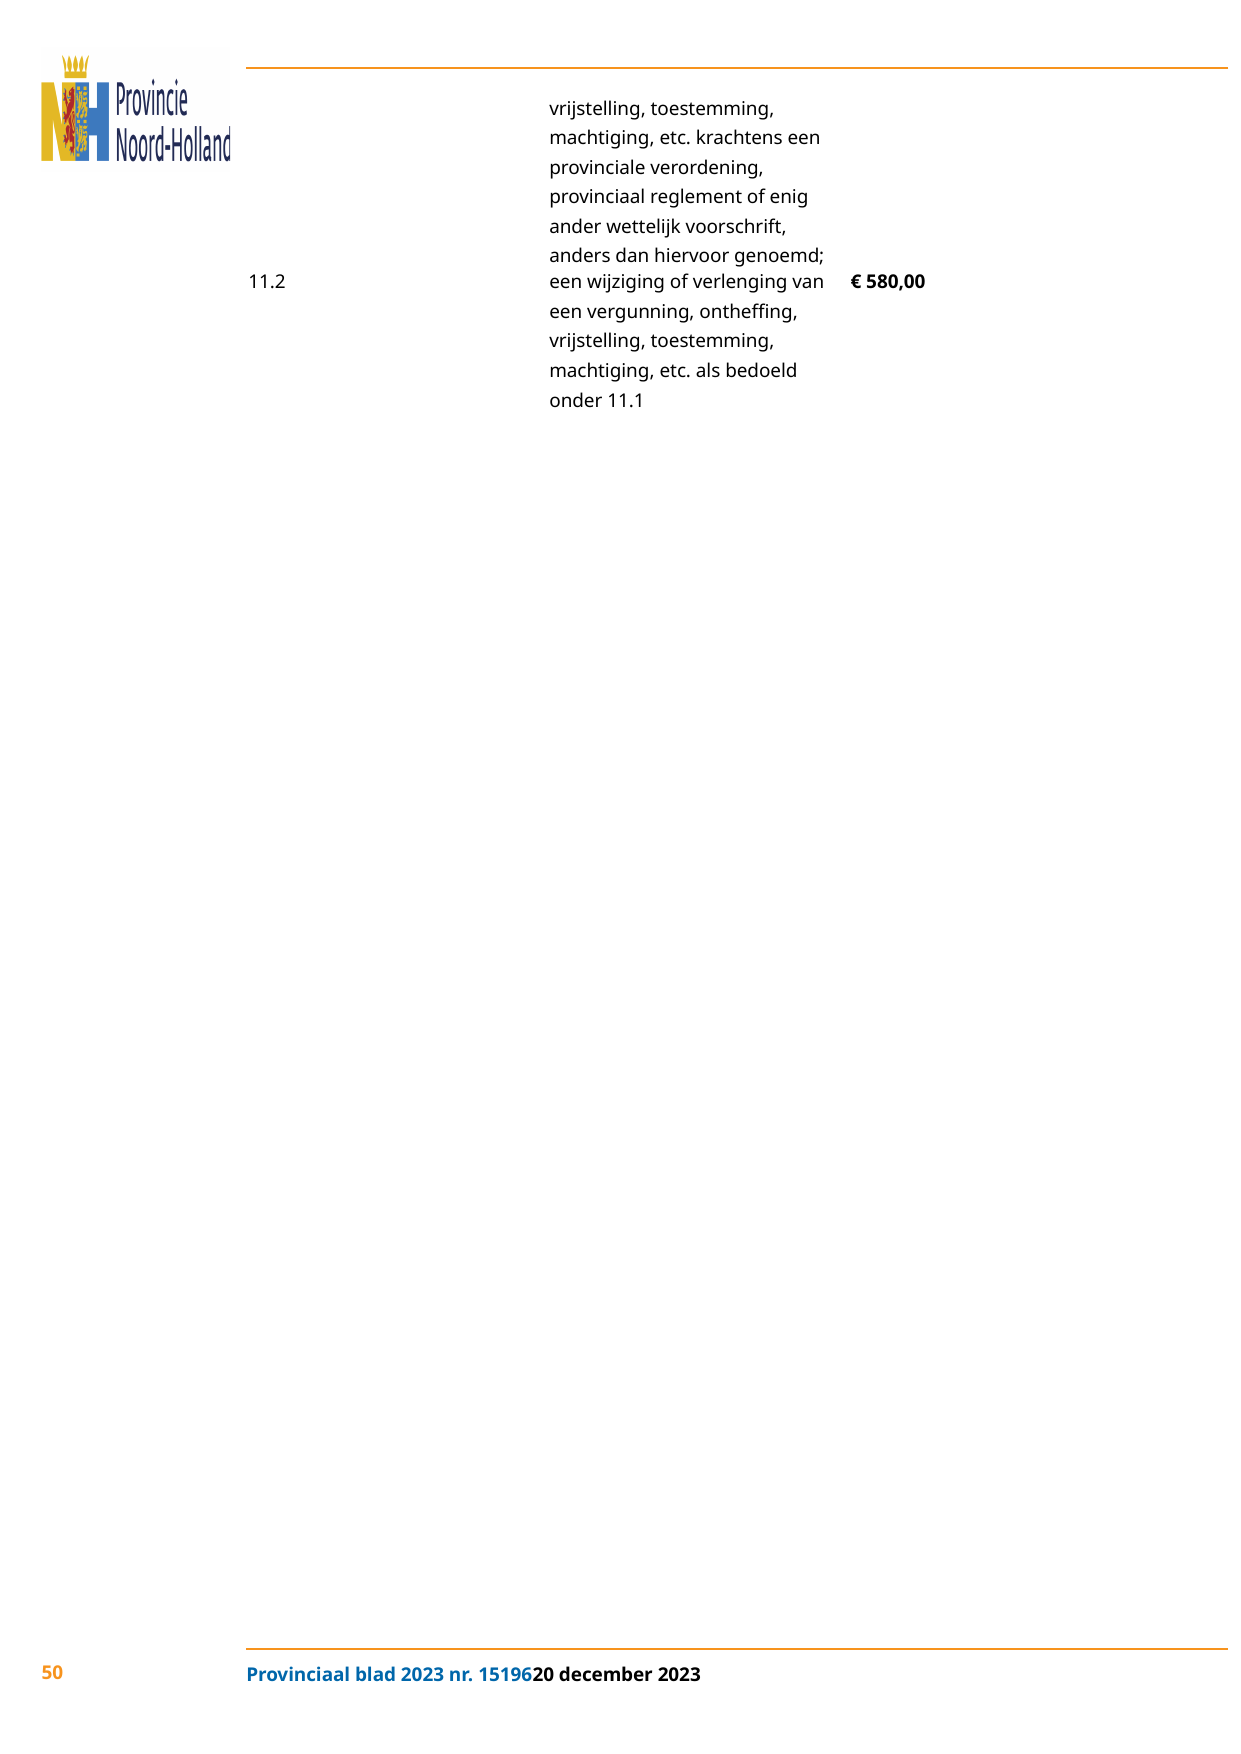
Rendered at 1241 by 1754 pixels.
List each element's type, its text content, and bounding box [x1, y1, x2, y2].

table_cell [850, 95, 1152, 268]
table_cell vrijstelling, toestemming, machtiging, etc. krachtens een provinciale verordening, provinciaal reglement of enig ander wettelijk voorschrift, anders dan hiervoor genoemd; [549, 95, 850, 268]
table_cell [248, 95, 549, 268]
table_cell een wijziging of verlenging van een vergunning, ontheffing, vrijstelling, toestemming, machtiging, etc. als bedoeld onder 11.1 [549, 269, 850, 412]
table_cell 11.2 [248, 269, 549, 412]
table_cell € 580,00 [850, 269, 1152, 412]
picture [41, 47, 231, 172]
